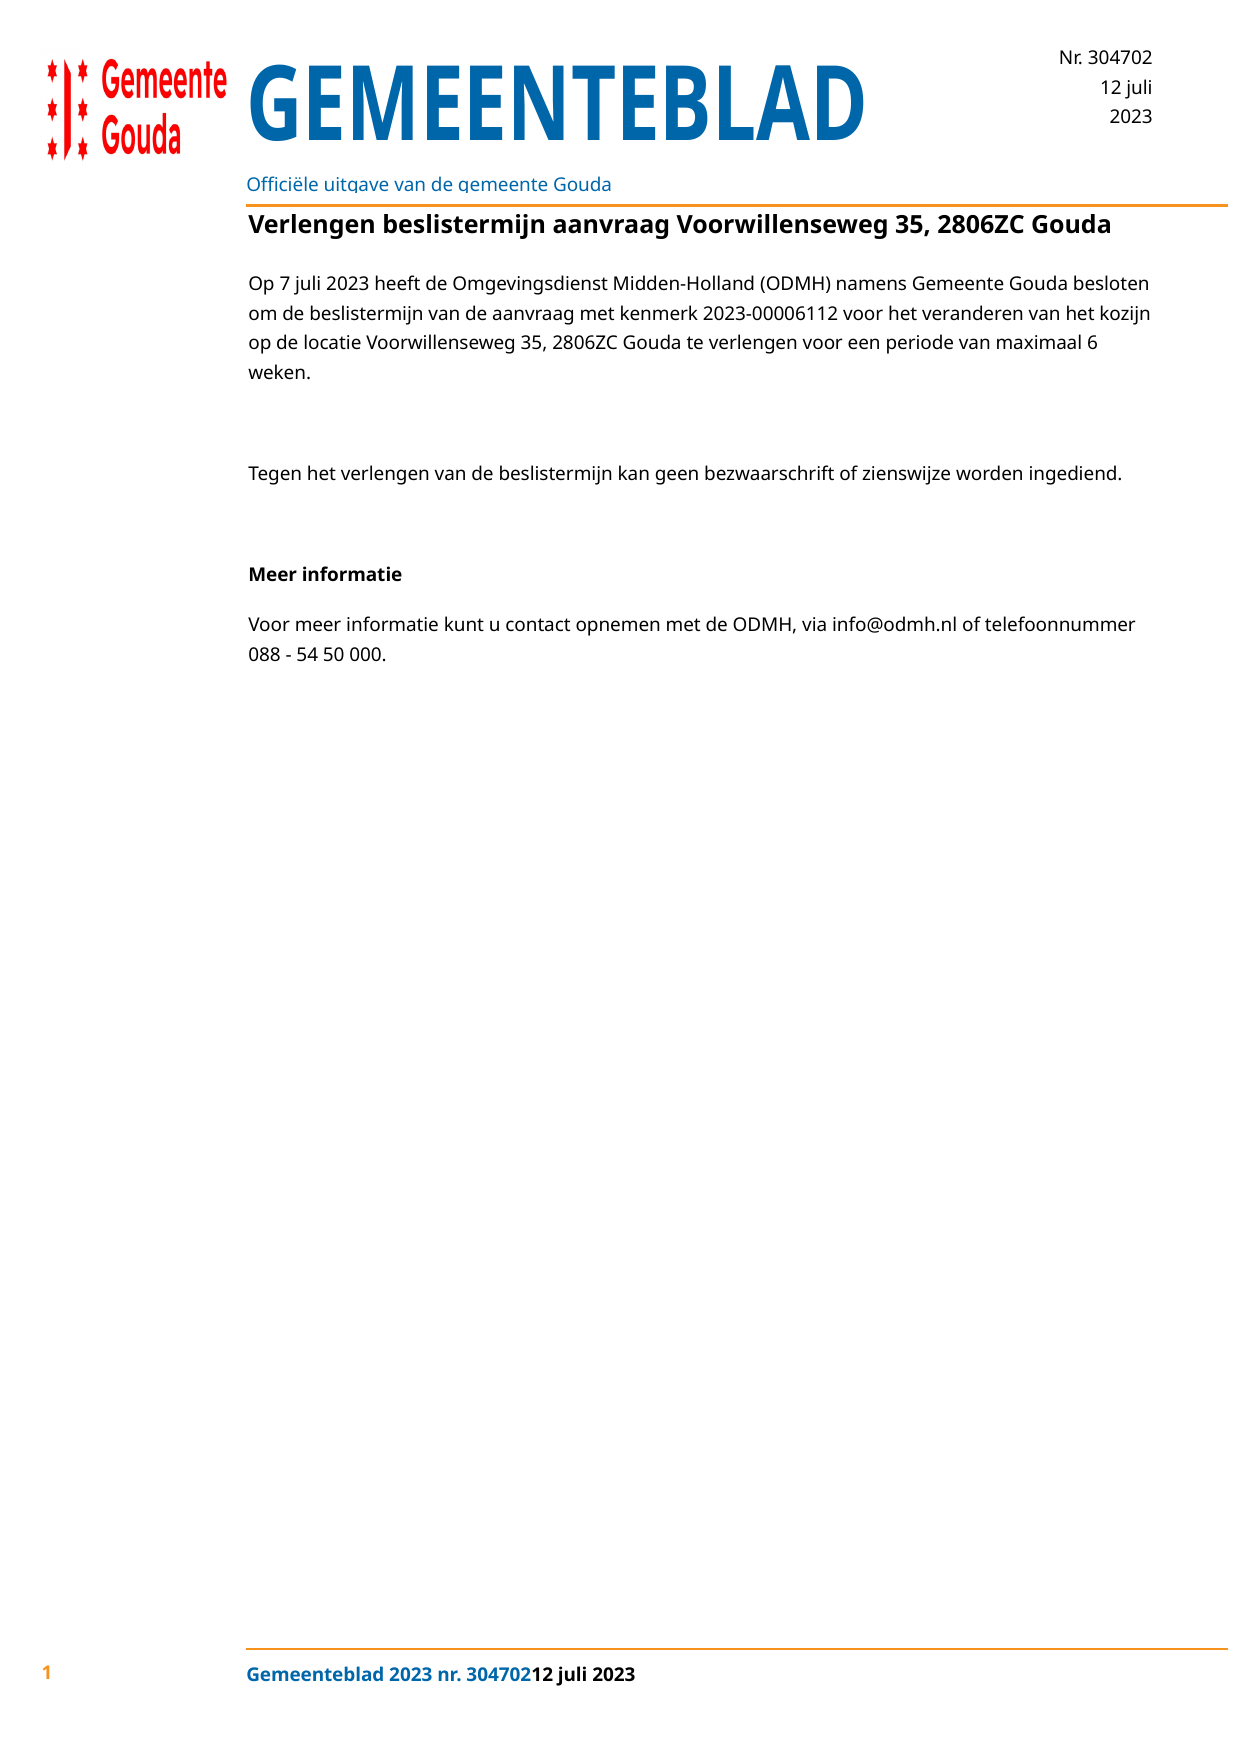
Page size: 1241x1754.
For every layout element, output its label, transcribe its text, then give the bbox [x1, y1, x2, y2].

text Tegen het verlengen van de beslistermijn kan geen bezwaarschrift of zienswijze worden ingediend. [248, 460, 1152, 486]
text Verlengen beslistermijn aanvraag Voorwillenseweg 35, 2806ZC Gouda [248, 207, 1152, 241]
picture [41, 47, 231, 172]
text Op 7 juli 2023 heeft de Omgevingsdienst Midden-Holland (ODMH) namens Gemeente Gouda besloten om de beslistermijn van de aanvraag met kenmerk 2023-00006112 voor het veranderen van het kozijn op de locatie Voorwillenseweg 35, 2806ZC Gouda te verlengen voor een periode van maximaal 6 weken. [248, 270, 1152, 385]
text Voor meer informatie kunt u contact opnemen met de ODMH, via info@odmh.nl of telefoonnummer 088 - 54 50 000. [248, 611, 1152, 666]
text Meer informatie [248, 561, 1152, 586]
